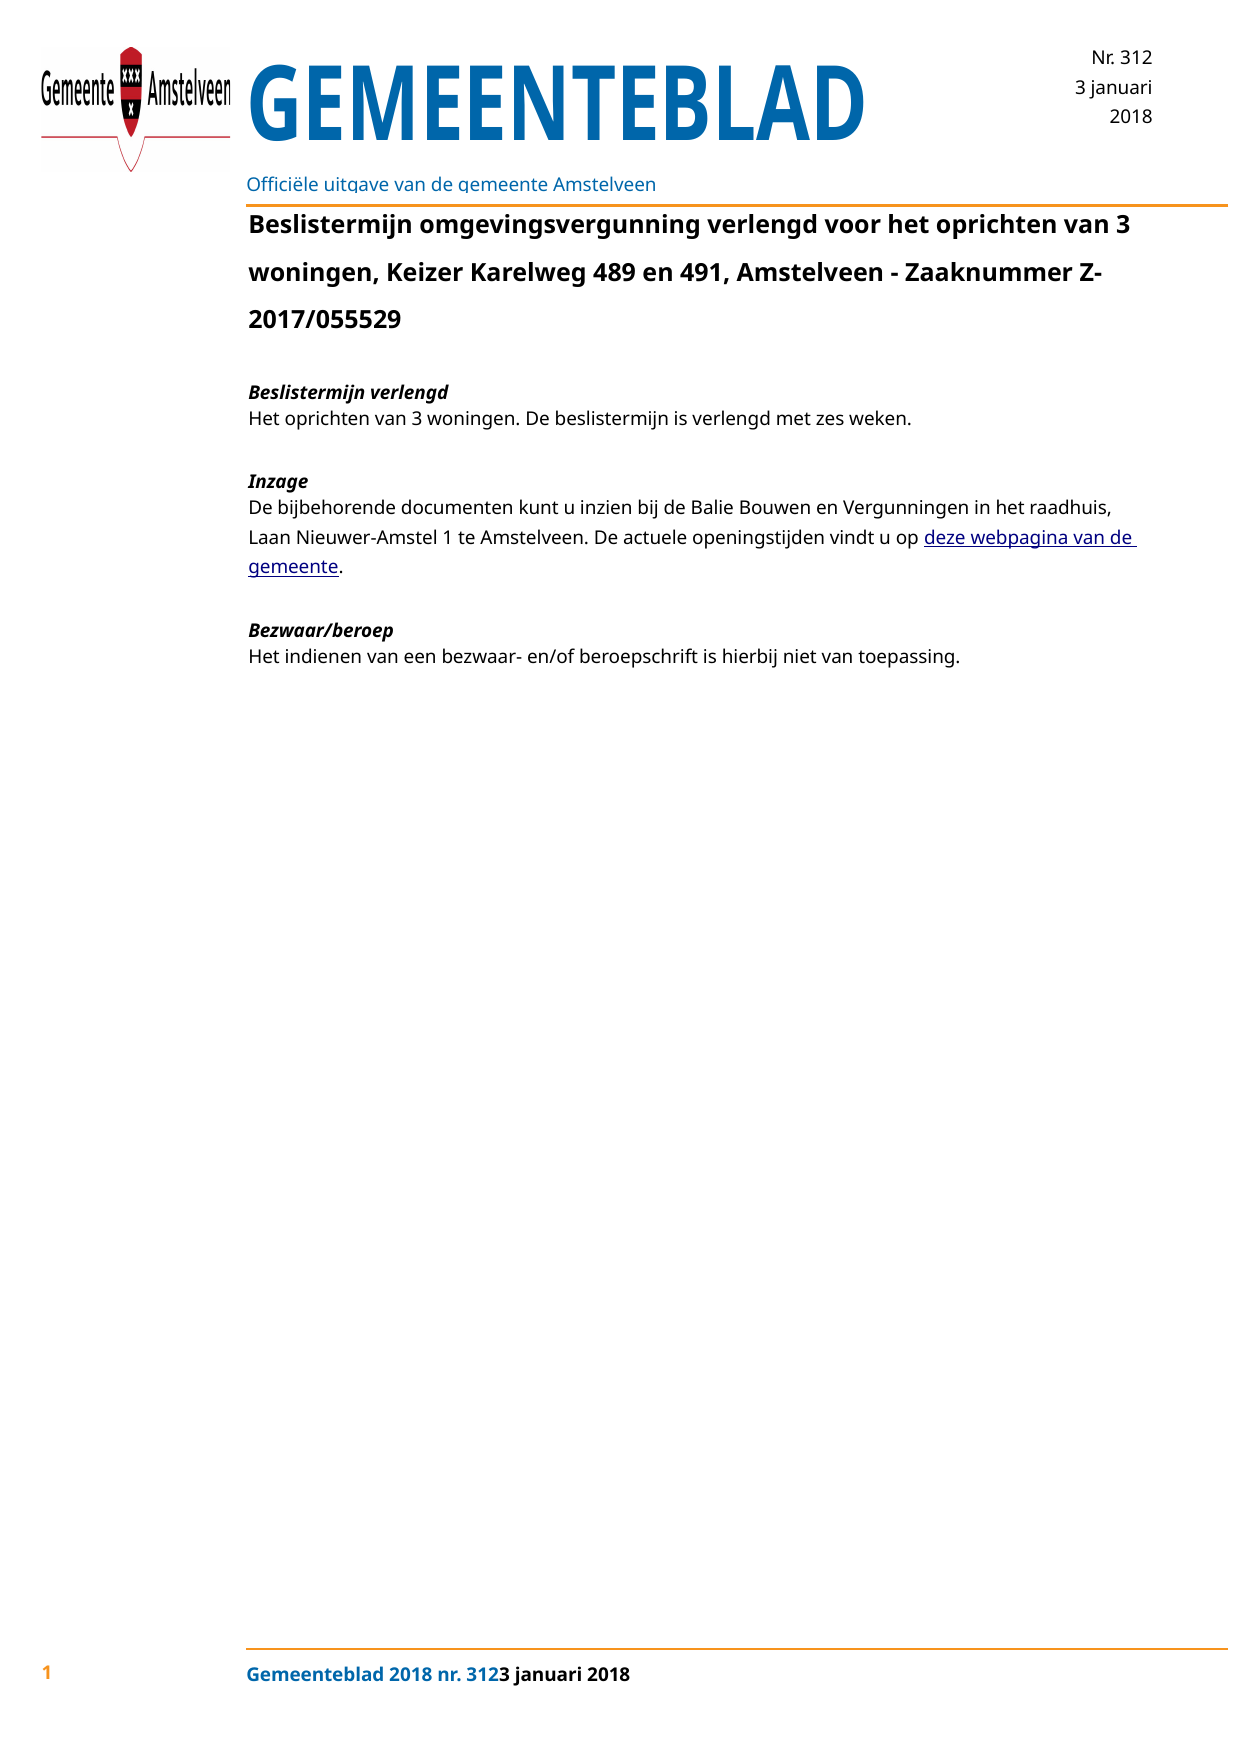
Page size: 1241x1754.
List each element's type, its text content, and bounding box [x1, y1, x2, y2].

text De bijbehorende documenten kunt u inzien bij de Balie Bouwen en Vergunningen in het raadhuis, Laan Nieuwer-Amstel 1 te Amstelveen. De actuele openingstijden vindt u op deze webpagina van de gemeente. [248, 494, 1152, 579]
picture [41, 47, 231, 172]
text Het oprichten van 3 woningen. De beslistermijn is verlengd met zes weken. [248, 405, 1152, 431]
text Het indienen van een bezwaar- en/of beroepschrift is hierbij niet van toepassing. [248, 643, 1152, 669]
text Beslistermijn omgevingsvergunning verlengd voor het oprichten van 3 woningen, Keizer Karelweg 489 en 491, Amstelveen - Zaaknummer Z-2017/055529 [248, 207, 1152, 336]
text Beslistermijn verlengd [248, 379, 1152, 405]
text Bezwaar/beroep [248, 618, 1152, 643]
text Inzage [248, 469, 1152, 494]
